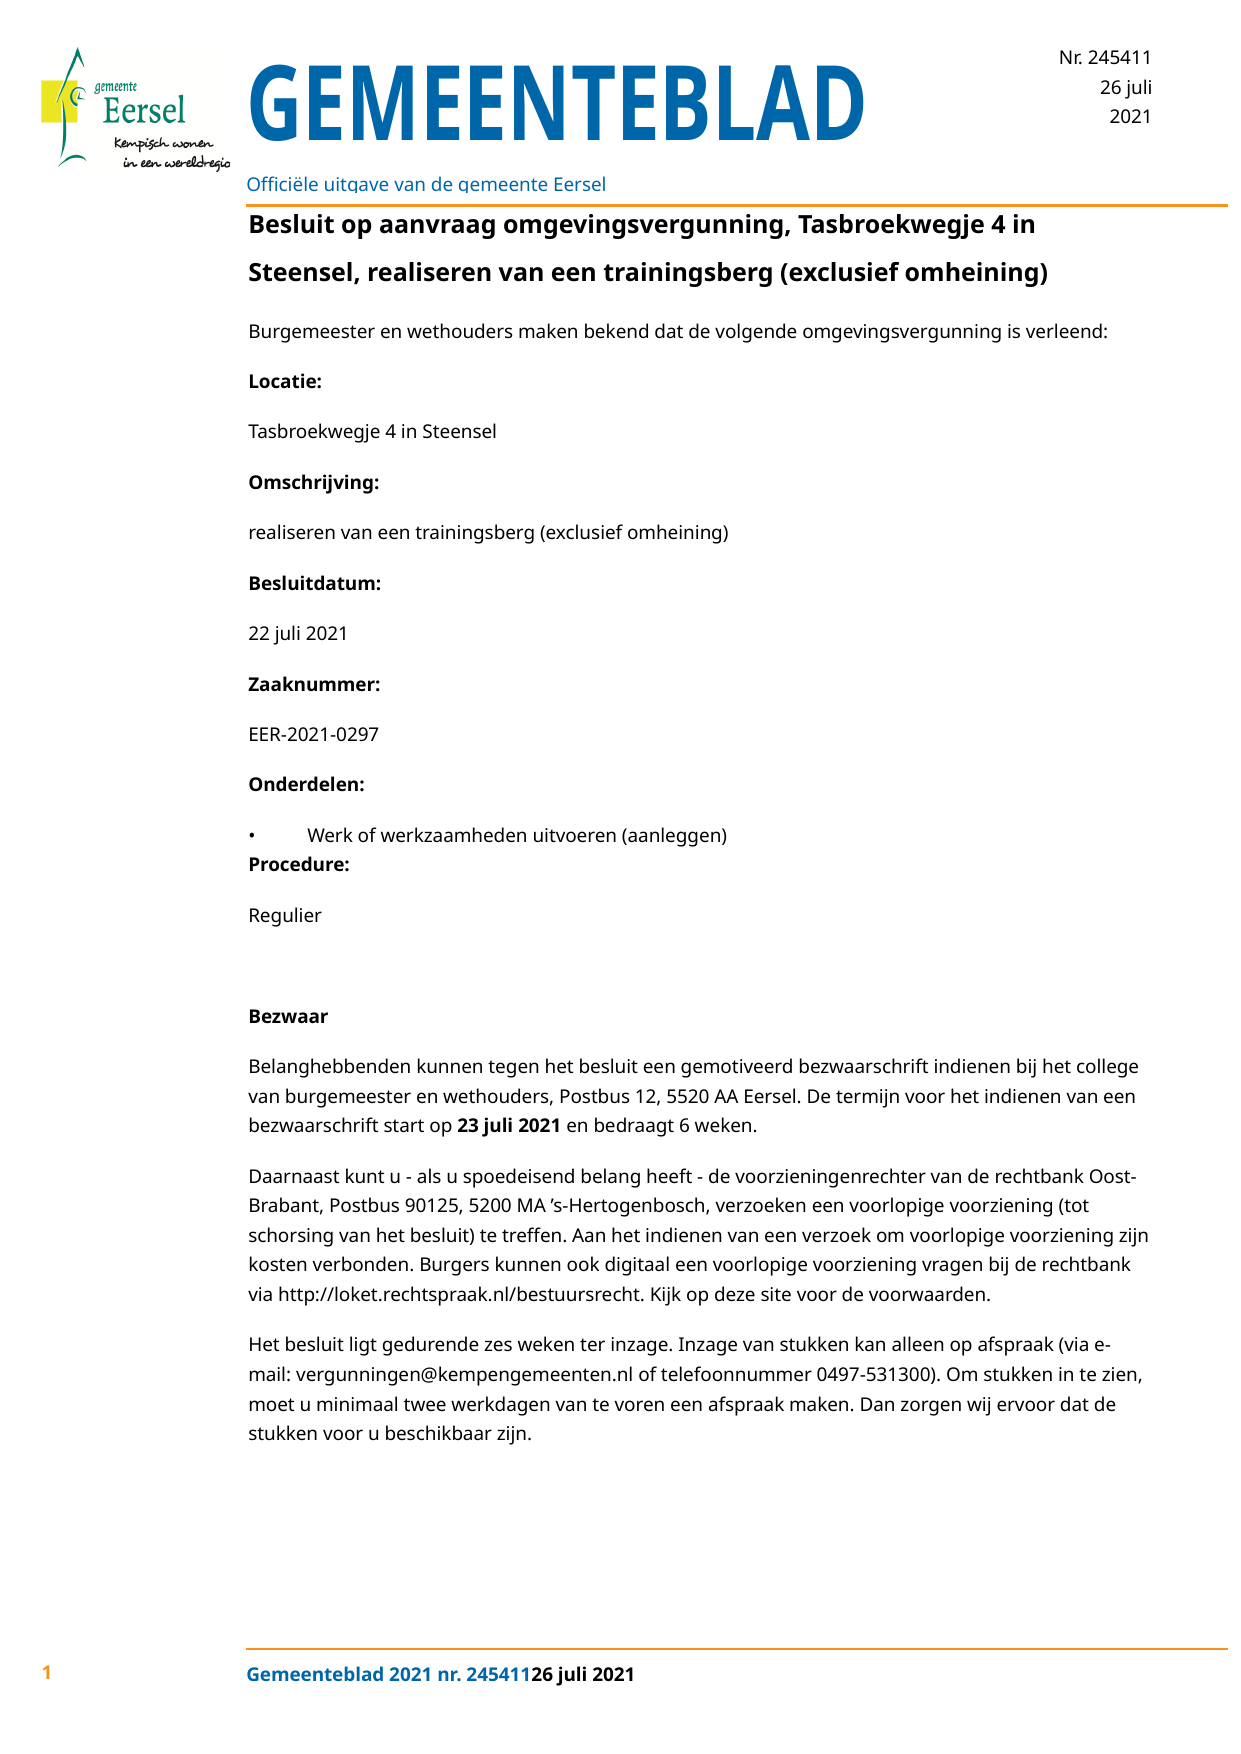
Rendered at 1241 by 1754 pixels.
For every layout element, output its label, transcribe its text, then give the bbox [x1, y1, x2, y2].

text EER-2021-0297 [248, 721, 1152, 747]
list Werk of werkzaamheden uitvoeren (aanleggen) [248, 822, 1152, 848]
text Procedure: [248, 852, 1152, 877]
text Besluitdatum: [248, 570, 1152, 596]
text Omschrijving: [248, 469, 1152, 495]
text Bezwaar [248, 1003, 1152, 1029]
text Locatie: [248, 368, 1152, 394]
text Onderdelen: [248, 772, 1152, 797]
text Zaaknummer: [248, 671, 1152, 697]
text 22 juli 2021 [248, 620, 1152, 646]
text Het besluit ligt gedurende zes weken ter inzage. Inzage van stukken kan alleen op afspraak (via e-mail: vergunningen@kempengemeenten.nl of telefoonnummer 0497-531300). Om stukken in te zien, moet u minimaal twee werkdagen van te voren een afspraak maken. Dan zorgen wij ervoor dat de stukken voor u beschikbaar zijn. [248, 1332, 1152, 1446]
text realiseren van een trainingsberg (exclusief omheining) [248, 519, 1152, 545]
text Regulier [248, 902, 1152, 928]
text Besluit op aanvraag omgevingsvergunning, Tasbroekwegje 4 in Steensel, realiseren van een trainingsberg (exclusief omheining) [248, 207, 1152, 288]
text Belanghebbenden kunnen tegen het besluit een gemotiveerd bezwaarschrift indienen bij het college van burgemeester en wethouders, Postbus 12, 5520 AA Eersel. De termijn voor het indienen van een bezwaarschrift start op 23 juli 2021 en bedraagt 6 weken. [248, 1053, 1152, 1138]
text Daarnaast kunt u - als u spoedeisend belang heeft - de voorzieningenrechter van de rechtbank Oost-Brabant, Postbus 90125, 5200 MA ’s-Hertogenbosch, verzoeken een voorlopige voorziening (tot schorsing van het besluit) te treffen. Aan het indienen van een verzoek om voorlopige voorziening zijn kosten verbonden. Burgers kunnen ook digitaal een voorlopige voorziening vragen bij de rechtbank via http://loket.rechtspraak.nl/bestuursrecht. Kijk op deze site voor de voorwaarden. [248, 1163, 1152, 1307]
text Tasbroekwegje 4 in Steensel [248, 419, 1152, 444]
picture [41, 47, 231, 172]
text Burgemeester en wethouders maken bekend dat de volgende omgevingsvergunning is verleend: [248, 318, 1152, 344]
